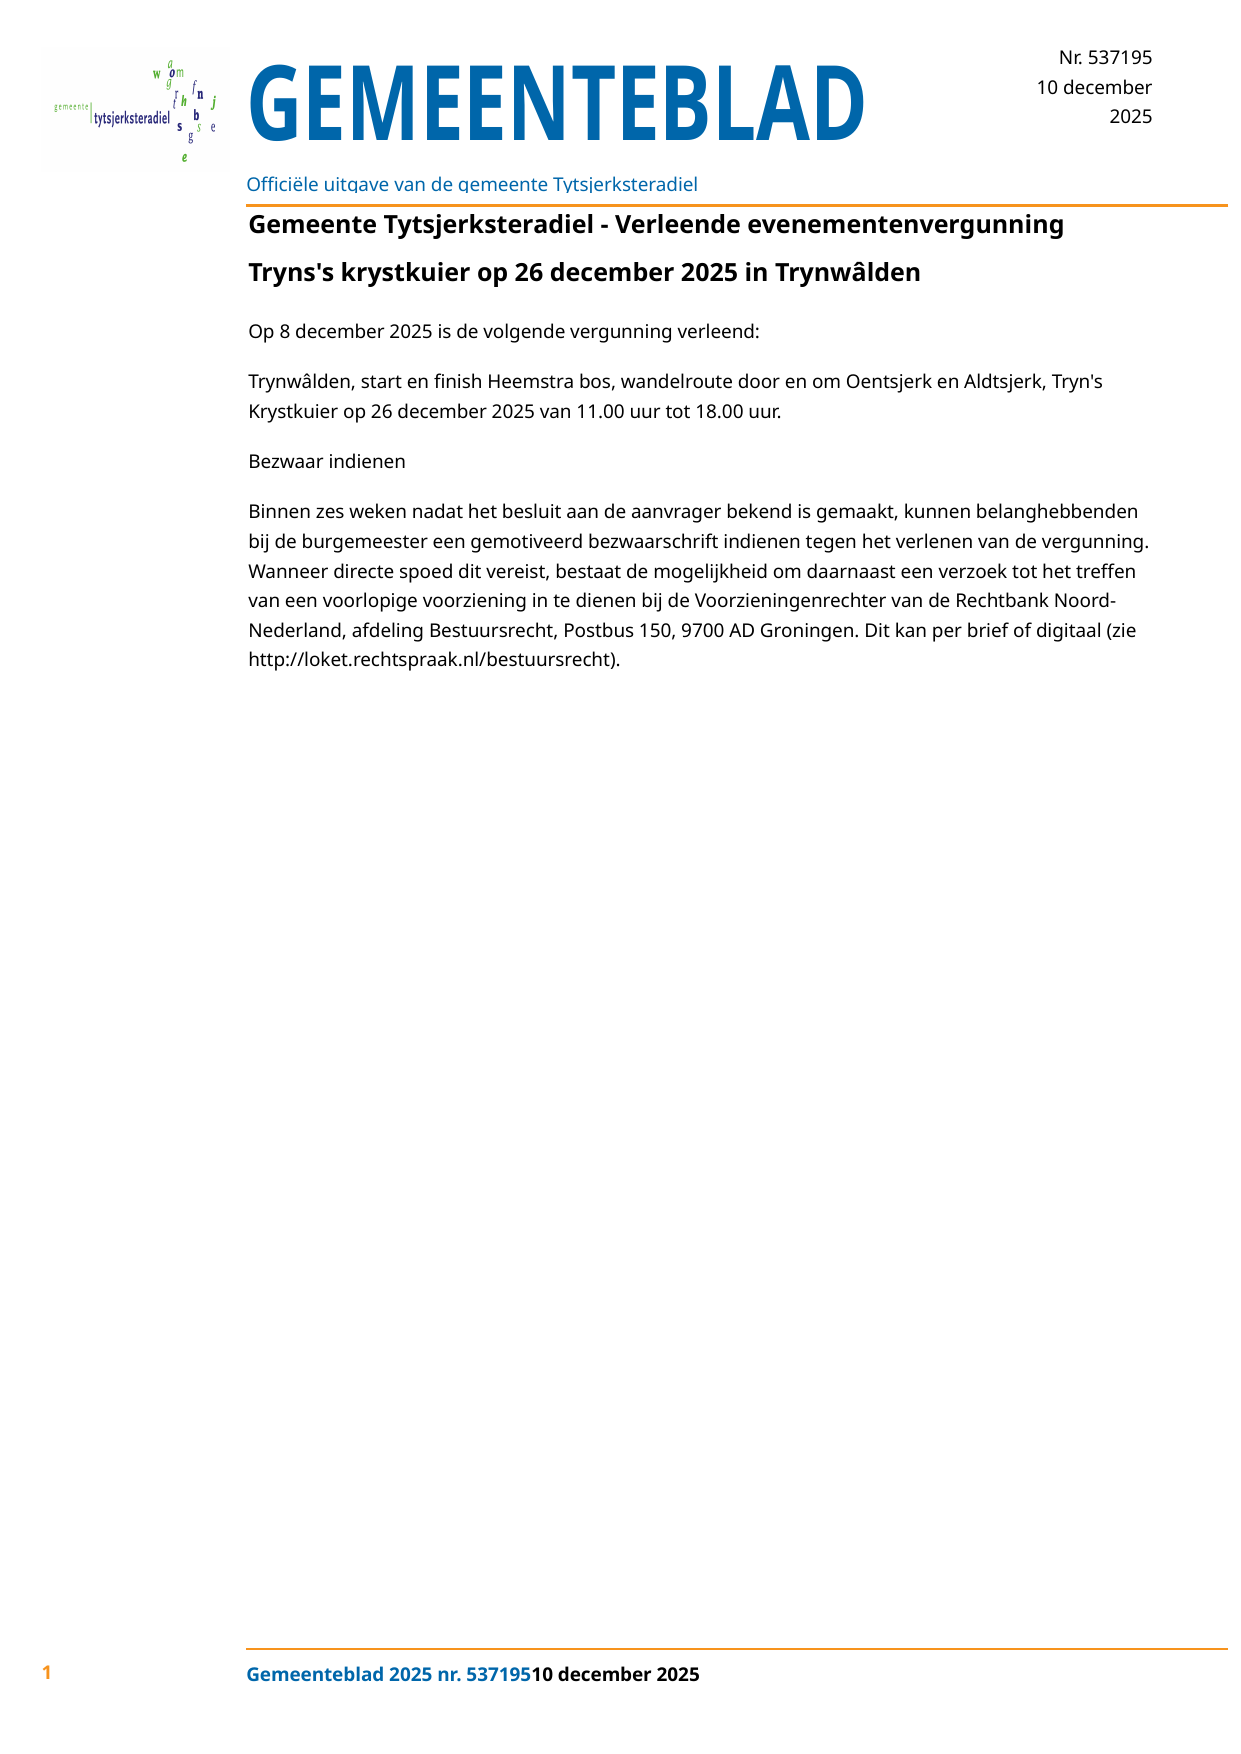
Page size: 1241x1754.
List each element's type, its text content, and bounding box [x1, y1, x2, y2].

text Gemeente Tytsjerksteradiel - Verleende evenementenvergunning Tryns's krystkuier op 26 december 2025 in Trynwâlden [248, 207, 1152, 288]
text Trynwâlden, start en finish Heemstra bos, wandelroute door en om Oentsjerk en Aldtsjerk, Tryn's Krystkuier op 26 december 2025 van 11.00 uur tot 18.00 uur. [248, 368, 1152, 424]
text Op 8 december 2025 is de volgende vergunning verleend: [248, 318, 1152, 344]
picture [41, 47, 231, 172]
text Binnen zes weken nadat het besluit aan de aanvrager bekend is gemaakt, kunnen belanghebbenden bij de burgemeester een gemotiveerd bezwaarschrift indienen tegen het verlenen van de vergunning. Wanneer directe spoed dit vereist, bestaat de mogelijkheid om daarnaast een verzoek tot het treffen van een voorlopige voorziening in te dienen bij de Voorzieningenrechter van de Rechtbank Noord-Nederland, afdeling Bestuursrecht, Postbus 150, 9700 AD Groningen. Dit kan per brief of digitaal (zie http://loket.rechtspraak.nl/bestuursrecht). [248, 499, 1152, 672]
text Bezwaar indienen [248, 448, 1152, 474]
